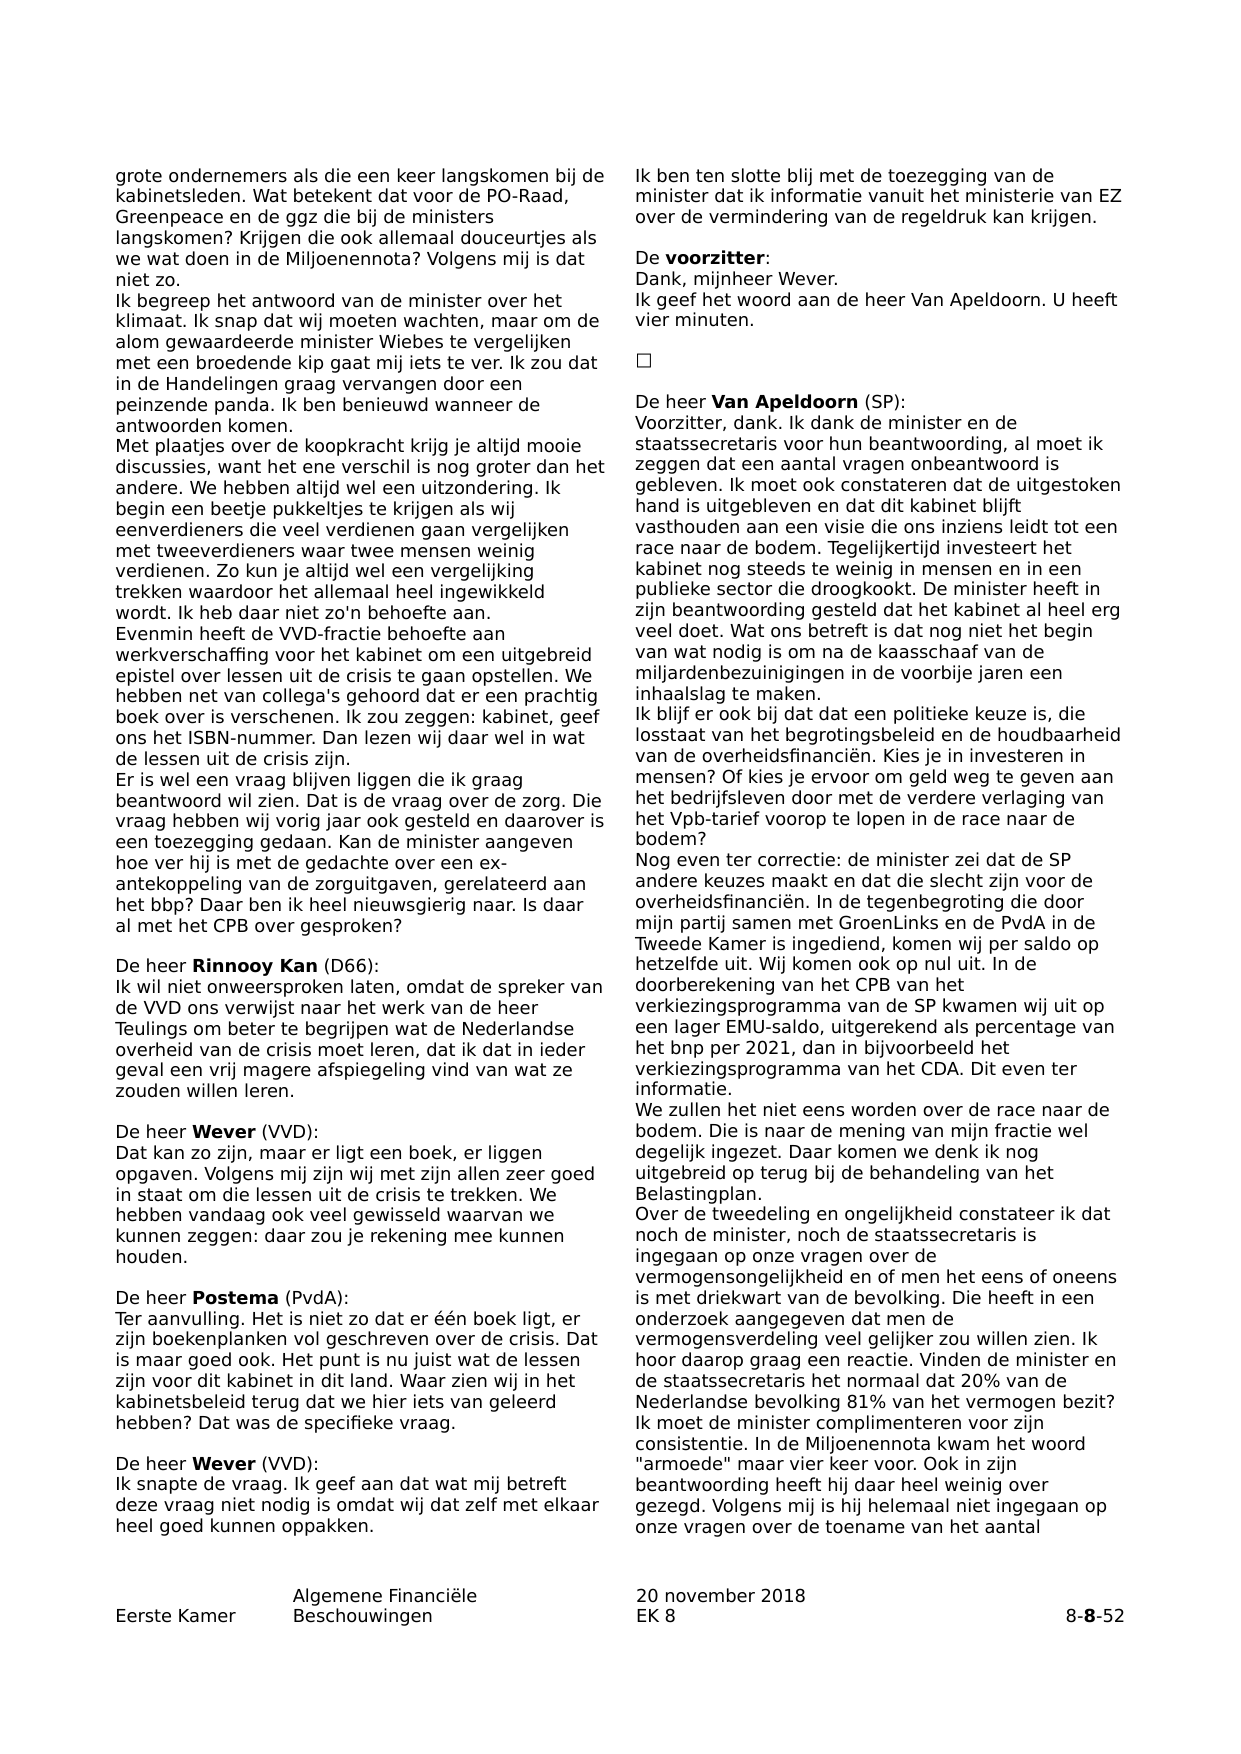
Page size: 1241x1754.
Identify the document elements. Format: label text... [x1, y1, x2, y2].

text Ik wil niet onweersproken laten, omdat de spreker van de VVD ons verwijst naar het werk van de heer Teulings om beter te begrijpen wat de Nederlandse overheid van de crisis moet leren, dat ik dat in ieder geval een vrij magere afspiegeling vind van wat ze zouden willen leren. [115, 977, 605, 1102]
text De voorzitter: [635, 248, 1125, 268]
text Evenmin heeft de VVD-fractie behoefte aan werkverschaffing voor het kabinet om een uitgebreid epistel over lessen uit de crisis te gaan opstellen. We hebben net van collega's gehoord dat er een prachtig boek over is verschenen. Ik zou zeggen: kabinet, geef ons het ISBN-nummer. Dan lezen wij daar wel in wat de lessen uit de crisis zijn. [115, 624, 605, 769]
text De heer Wever (VVD): [115, 1453, 605, 1474]
text De heer Rinnooy Kan (D66): [115, 956, 605, 977]
text Ik begreep het antwoord van de minister over het klimaat. Ik snap dat wij moeten wachten, maar om de alom gewaardeerde minister Wiebes te vergelijken met een broedende kip gaat mij iets te ver. Ik zou dat in de Handelingen graag vervangen door een peinzende panda. Ik ben benieuwd wanneer de antwoorden komen. [115, 290, 605, 436]
text De heer Wever (VVD): [115, 1122, 605, 1143]
text Ik moet de minister complimenteren voor zijn consistentie. In de Miljoenennota kwam het woord "armoede" maar vier keer voor. Ook in zijn beantwoording heeft hij daar heel weinig over gezegd. Volgens mij is hij helemaal niet ingegaan op onze vragen over de toename van het aantal [635, 1412, 1125, 1537]
text De heer Van Apeldoorn (SP): [635, 392, 1125, 412]
text Dank, mijnheer Wever. [635, 268, 1125, 289]
text Ik blijf er ook bij dat dat een politieke keuze is, die losstaat van het begrotingsbeleid en de houdbaarheid van de overheidsfinanciën. Kies je in investeren in mensen? Of kies je ervoor om geld weg te geven aan het bedrijfsleven door met de verdere verlaging van het Vpb-tarief voorop te lopen in de race naar de bodem? [635, 704, 1125, 850]
text Met plaatjes over de koopkracht krijg je altijd mooie discussies, want het ene verschil is nog groter dan het andere. We hebben altijd wel een uitzondering. Ik begin een beetje pukkeltjes te krijgen als wij eenverdieners die veel verdienen gaan vergelijken met tweeverdieners waar twee mensen weinig verdienen. Zo kun je altijd wel een vergelijking trekken waardoor het allemaal heel ingewikkeld wordt. Ik heb daar niet zo'n behoefte aan. [115, 436, 605, 624]
text Ik ben ten slotte blij met de toezegging van de minister dat ik informatie vanuit het ministerie van EZ over de vermindering van de regeldruk kan krijgen. [635, 165, 1125, 228]
text Ik geef het woord aan de heer Van Apeldoorn. U heeft vier minuten. [635, 289, 1125, 331]
text grote ondernemers als die een keer langskomen bij de kabinetsleden. Wat betekent dat voor de PO-Raad, Greenpeace en de ggz die bij de ministers langskomen? Krijgen die ook allemaal douceurtjes als we wat doen in de Miljoenennota? Volgens mij is dat niet zo. [115, 165, 605, 290]
text Nog even ter correctie: de minister zei dat de SP andere keuzes maakt en dat die slecht zijn voor de overheidsfinanciën. In de tegenbegroting die door mijn partij samen met GroenLinks en de PvdA in de Tweede Kamer is ingediend, komen wij per saldo op hetzelfde uit. Wij komen ook op nul uit. In de doorberekening van het CPB van het verkiezingsprogramma van de SP kwamen wij uit op een lager EMU-saldo, uitgerekend als percentage van het bnp per 2021, dan in bijvoorbeeld het verkiezingsprogramma van het CDA. Dit even ter informatie. [635, 850, 1125, 1100]
text Er is wel een vraag blijven liggen die ik graag beantwoord wil zien. Dat is de vraag over de zorg. Die vraag hebben wij vorig jaar ook gesteld en daarover is een toezegging gedaan. Kan de minister aangeven hoe ver hij is met de gedachte over een ex-antekoppeling van de zorguitgaven, gerelateerd aan het bbp? Daar ben ik heel nieuwsgierig naar. Is daar al met het CPB over gesproken? [115, 769, 605, 936]
text Ik snapte de vraag. Ik geef aan dat wat mij betreft deze vraag niet nodig is omdat wij dat zelf met elkaar heel goed kunnen oppakken. [115, 1474, 605, 1537]
text De heer Postema (PvdA): [115, 1288, 605, 1308]
text Over de tweedeling en ongelijkheid constateer ik dat noch de minister, noch de staatssecretaris is ingegaan op onze vragen over de vermogensongelijkheid en of men het eens of oneens is met driekwart van de bevolking. Die heeft in een onderzoek aangegeven dat men de vermogensverdeling veel gelijker zou willen zien. Ik hoor daarop graag een reactie. Vinden de minister en de staatssecretaris het normaal dat 20% van de Nederlandse bevolking 81% van het vermogen bezit? [635, 1204, 1125, 1412]
text ⬜ [635, 351, 1125, 372]
text We zullen het niet eens worden over de race naar de bodem. Die is naar de mening van mijn fractie wel degelijk ingezet. Daar komen we denk ik nog uitgebreid op terug bij de behandeling van het Belastingplan. [635, 1100, 1125, 1204]
text Ter aanvulling. Het is niet zo dat er één boek ligt, er zijn boekenplanken vol geschreven over de crisis. Dat is maar goed ook. Het punt is nu juist wat de lessen zijn voor dit kabinet in dit land. Waar zien wij in het kabinetsbeleid terug dat we hier iets van geleerd hebben? Dat was de specifieke vraag. [115, 1308, 605, 1433]
text Voorzitter, dank. Ik dank de minister en de staatssecretaris voor hun beantwoording, al moet ik zeggen dat een aantal vragen onbeantwoord is gebleven. Ik moet ook constateren dat de uitgestoken hand is uitgebleven en dat dit kabinet blijft vasthouden aan een visie die ons inziens leidt tot een race naar de bodem. Tegelijkertijd investeert het kabinet nog steeds te weinig in mensen en in een publieke sector die droogkookt. De minister heeft in zijn beantwoording gesteld dat het kabinet al heel erg veel doet. Wat ons betreft is dat nog niet het begin van wat nodig is om na de kaasschaaf van de miljardenbezuinigingen in de voorbije jaren een inhaalslag te maken. [635, 412, 1125, 704]
text Dat kan zo zijn, maar er ligt een boek, er liggen opgaven. Volgens mij zijn wij met zijn allen zeer goed in staat om die lessen uit de crisis te trekken. We hebben vandaag ook veel gewisseld waarvan we kunnen zeggen: daar zou je rekening mee kunnen houden. [115, 1143, 605, 1268]
